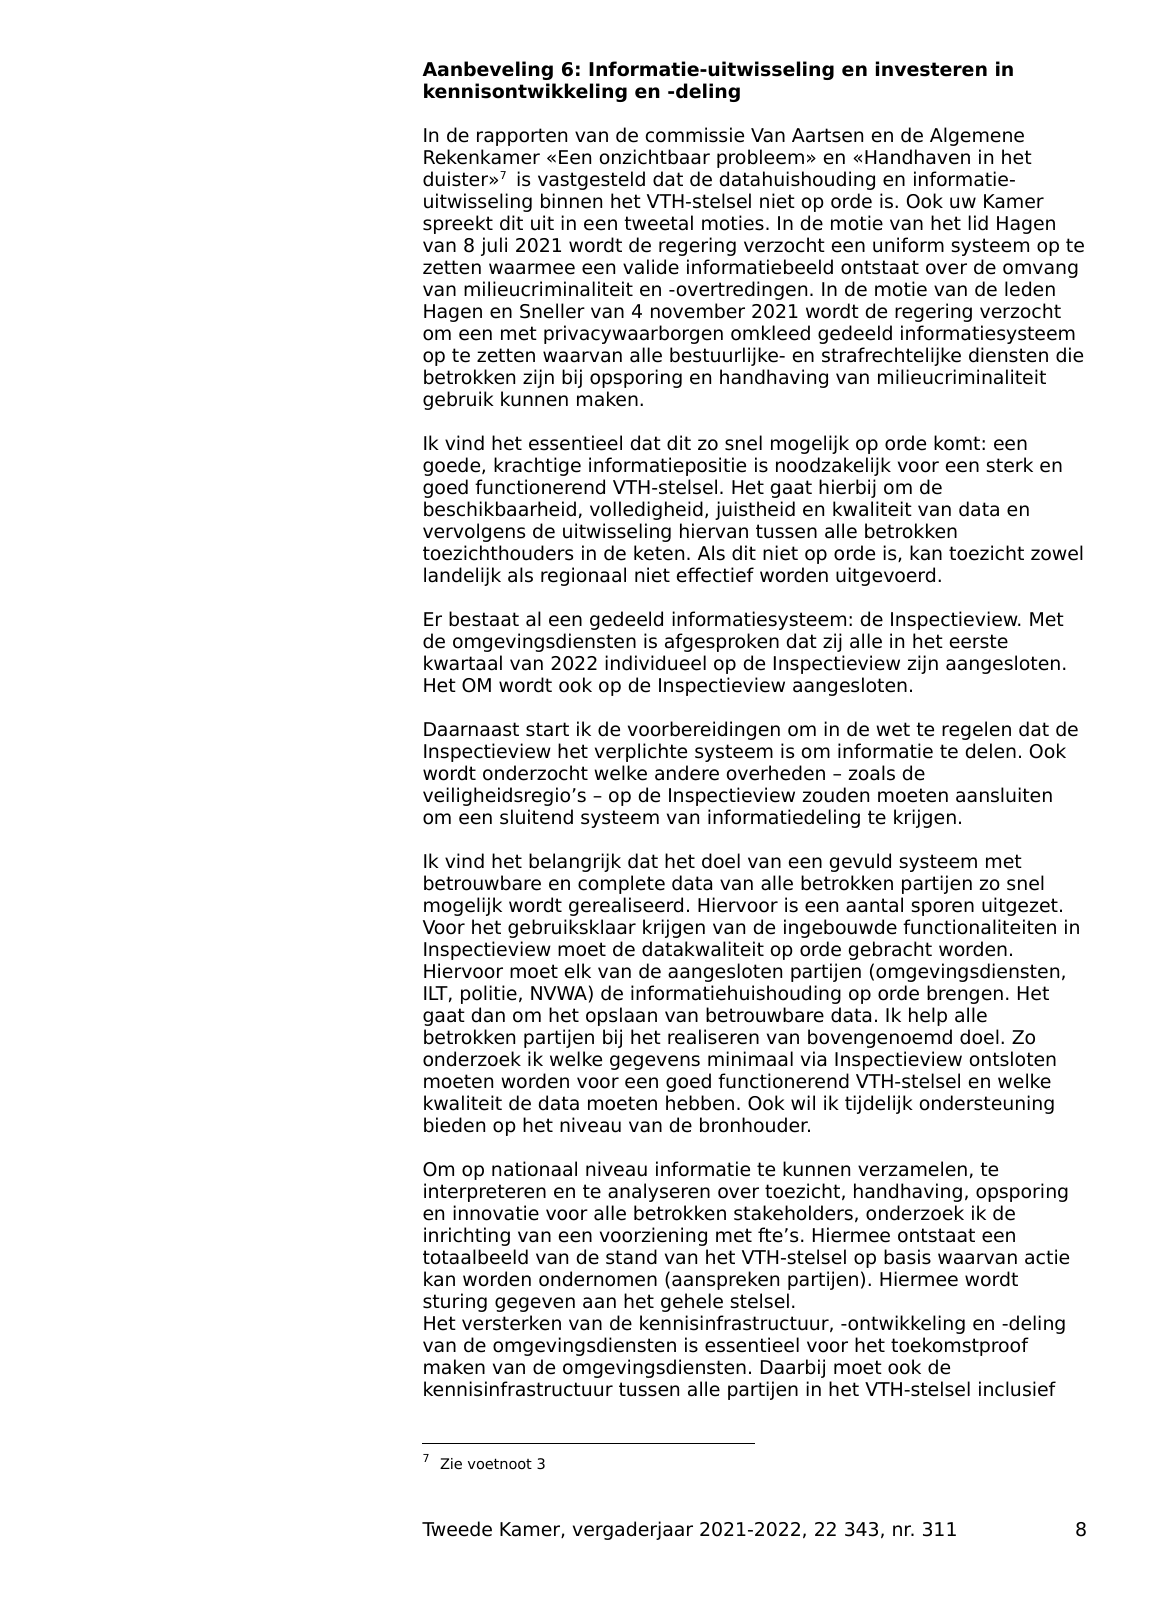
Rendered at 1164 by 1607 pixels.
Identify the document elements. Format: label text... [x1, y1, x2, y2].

text Ik vind het belangrijk dat het doel van een gevuld systeem met betrouwbare en complete data van alle betrokken partijen zo snel mogelijk wordt gerealiseerd. Hiervoor is een aantal sporen uitgezet. Voor het gebruiksklaar krijgen van de ingebouwde functionaliteiten in Inspectieview moet de datakwaliteit op orde gebracht worden. Hiervoor moet elk van de aangesloten partijen (omgevingsdiensten, ILT, politie, NVWA) de informatiehuishouding op orde brengen. Het gaat dan om het opslaan van betrouwbare data. Ik help alle betrokken partijen bij het realiseren van bovengenoemd doel. Zo onderzoek ik welke gegevens minimaal via Inspectieview ontsloten moeten worden voor een goed functionerend VTH-stelsel en welke kwaliteit de data moeten hebben. Ook wil ik tijdelijk ondersteuning bieden op het niveau van de bronhouder. [422, 851, 1087, 1137]
text Het versterken van de kennisinfrastructuur, -ontwikkeling en -deling van de omgevingsdiensten is essentieel voor het toekomstproof maken van de omgevingsdiensten. Daarbij moet ook de kennisinfrastructuur tussen alle partijen in het VTH-stelsel inclusief [422, 1313, 1087, 1401]
text Er bestaat al een gedeeld informatiesysteem: de Inspectieview. Met de omgevingsdiensten is afgesproken dat zij alle in het eerste kwartaal van 2022 individueel op de Inspectieview zijn aangesloten. Het OM wordt ook op de Inspectieview aangesloten. [422, 609, 1087, 697]
text Om op nationaal niveau informatie te kunnen verzamelen, te interpreteren en te analyseren over toezicht, handhaving, opsporing en innovatie voor alle betrokken stakeholders, onderzoek ik de inrichting van een voorziening met fte’s. Hiermee ontstaat een totaalbeeld van de stand van het VTH-stelsel op basis waarvan actie kan worden ondernomen (aanspreken partijen). Hiermee wordt sturing gegeven aan het gehele stelsel. [422, 1159, 1087, 1313]
subtitle Aanbeveling 6: Informatie-uitwisseling en investeren in kennisontwikkeling en -deling [422, 59, 1087, 103]
text Daarnaast start ik de voorbereidingen om in de wet te regelen dat de Inspectieview het verplichte systeem is om informatie te delen. Ook wordt onderzocht welke andere overheden – zoals de veiligheidsregio’s – op de Inspectieview zouden moeten aansluiten om een sluitend systeem van informatiedeling te krijgen. [422, 719, 1087, 829]
text Ik vind het essentieel dat dit zo snel mogelijk op orde komt: een goede, krachtige informatiepositie is noodzakelijk voor een sterk en goed functionerend VTH-stelsel. Het gaat hierbij om de beschikbaarheid, volledigheid, juistheid en kwaliteit van data en vervolgens de uitwisseling hiervan tussen alle betrokken toezichthouders in de keten. Als dit niet op orde is, kan toezicht zowel landelijk als regionaal niet effectief worden uitgevoerd. [422, 433, 1087, 587]
text Zie voetnoot 3 [422, 1452, 1087, 1474]
text In de rapporten van de commissie Van Aartsen en de Algemene Rekenkamer «Een onzichtbaar probleem» en «Handhaven in het duister» is vastgesteld dat de datahuishouding en informatie-uitwisseling binnen het VTH-stelsel niet op orde is. Ook uw Kamer spreekt dit uit in een tweetal moties. In de motie van het lid Hagen van 8 juli 2021 wordt de regering verzocht een uniform systeem op te zetten waarmee een valide informatiebeeld ontstaat over de omvang van milieucriminaliteit en -overtredingen. In de motie van de leden Hagen en Sneller van 4 november 2021 wordt de regering verzocht om een met privacywaarborgen omkleed gedeeld informatiesysteem op te zetten waarvan alle bestuurlijke- en strafrechtelijke diensten die betrokken zijn bij opsporing en handhaving van milieucriminaliteit gebruik kunnen maken. [422, 125, 1087, 411]
